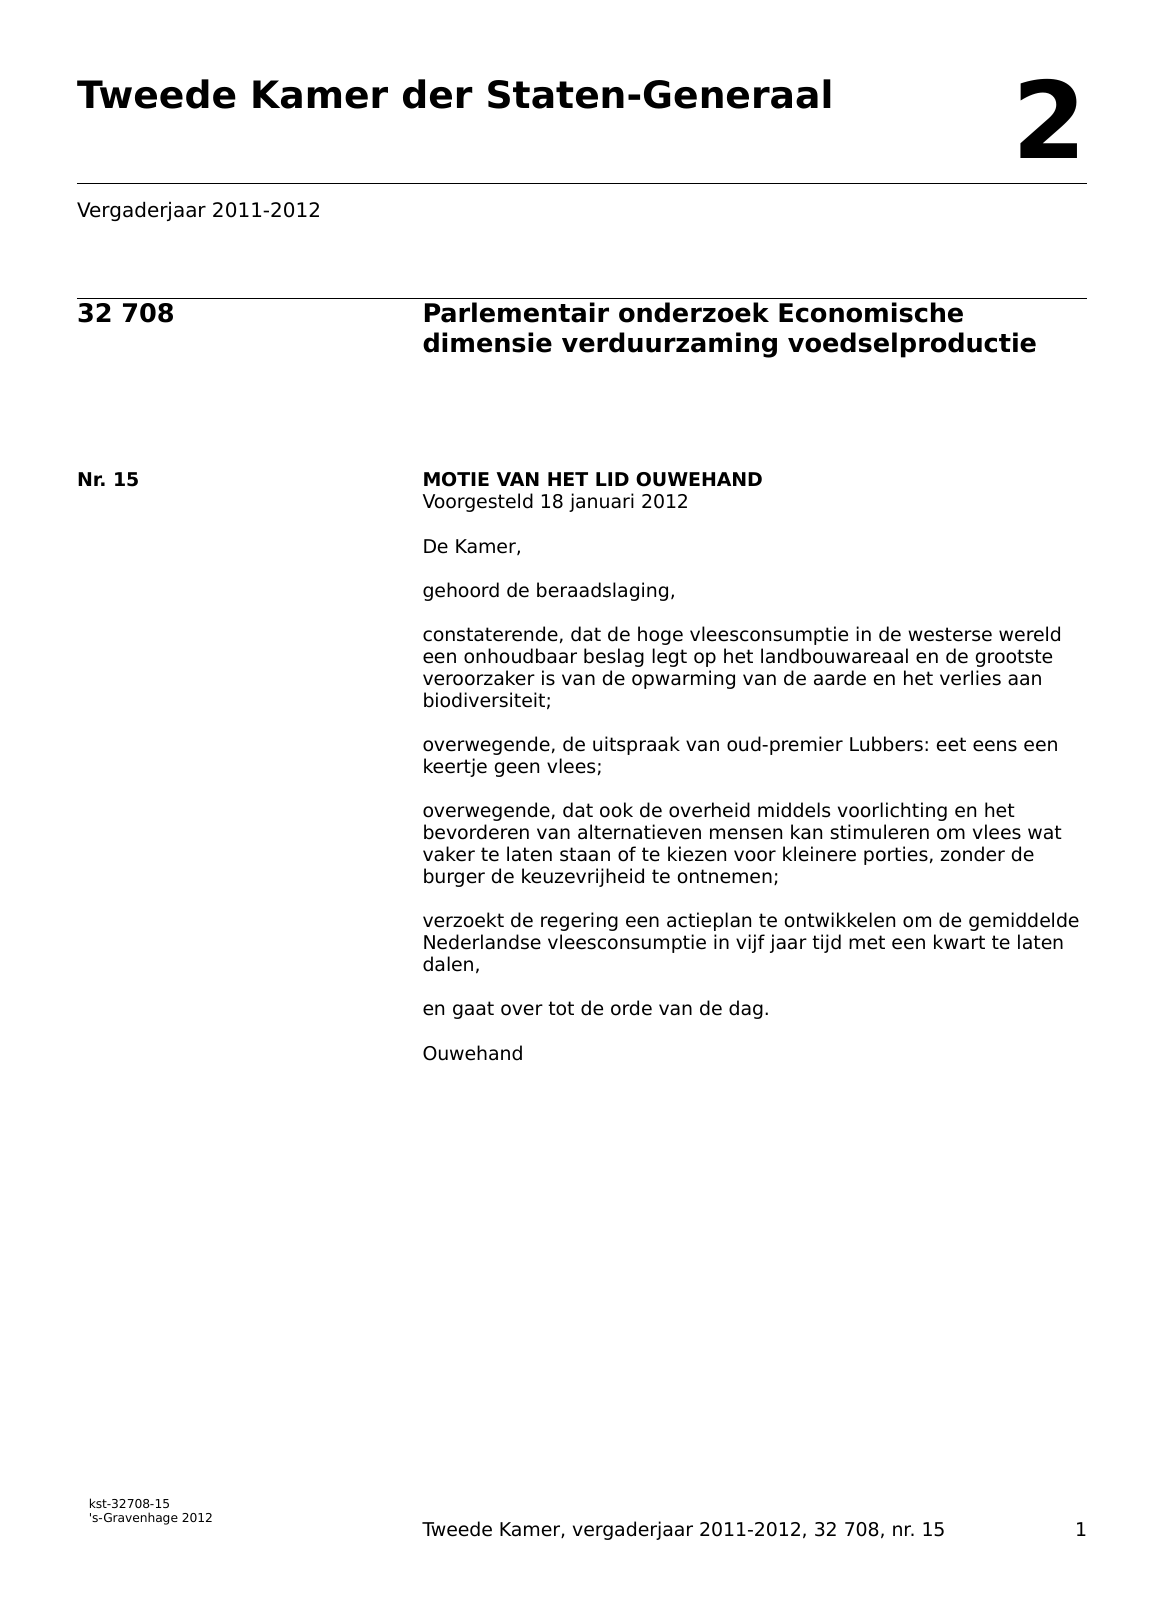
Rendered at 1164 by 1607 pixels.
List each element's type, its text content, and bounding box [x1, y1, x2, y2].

text overwegende, dat ook de overheid middels voorlichting en het bevorderen van alternatieven mensen kan stimuleren om vlees wat vaker te laten staan of te kiezen voor kleinere porties, zonder de burger de keuzevrijheid te ontnemen; [422, 800, 1087, 888]
table_header 2 [886, 59, 1087, 183]
text gehoord de beraadslaging, [422, 580, 1087, 602]
text verzoekt de regering een actieplan te ontwikkelen om de gemiddelde Nederlandse vleesconsumptie in vijf jaar tijd met een kwart te laten dalen, [422, 910, 1087, 976]
text Voorgesteld 18 januari 2012 [422, 491, 1087, 513]
text constaterende, dat de hoge vleesconsumptie in de westerse wereld een onhoudbaar beslag legt op het landbouwareaal en de grootste veroorzaker is van de opwarming van de aarde en het verlies aan biodiversiteit; [422, 624, 1087, 712]
text 's-Gravenhage 2012 [88, 1511, 323, 1525]
text en gaat over tot de orde van de dag. [422, 998, 1087, 1020]
text kst-32708-15 [88, 1497, 323, 1511]
text overwegende, de uitspraak van oud-premier Lubbers: eet eens een keertje geen vlees; [422, 734, 1087, 778]
text Ouwehand [422, 1042, 1087, 1064]
subtitle 32 708 Parlementair onderzoek Economische dimensie verduurzaming voedselproductie [77, 299, 1087, 358]
subtitle Nr. 15 MOTIE VAN HET LID OUWEHAND [77, 469, 1087, 491]
table_cell Vergaderjaar 2011-2012 [77, 184, 1087, 298]
table_header Tweede Kamer der Staten-Generaal [77, 59, 886, 183]
text De Kamer, [422, 536, 1087, 557]
